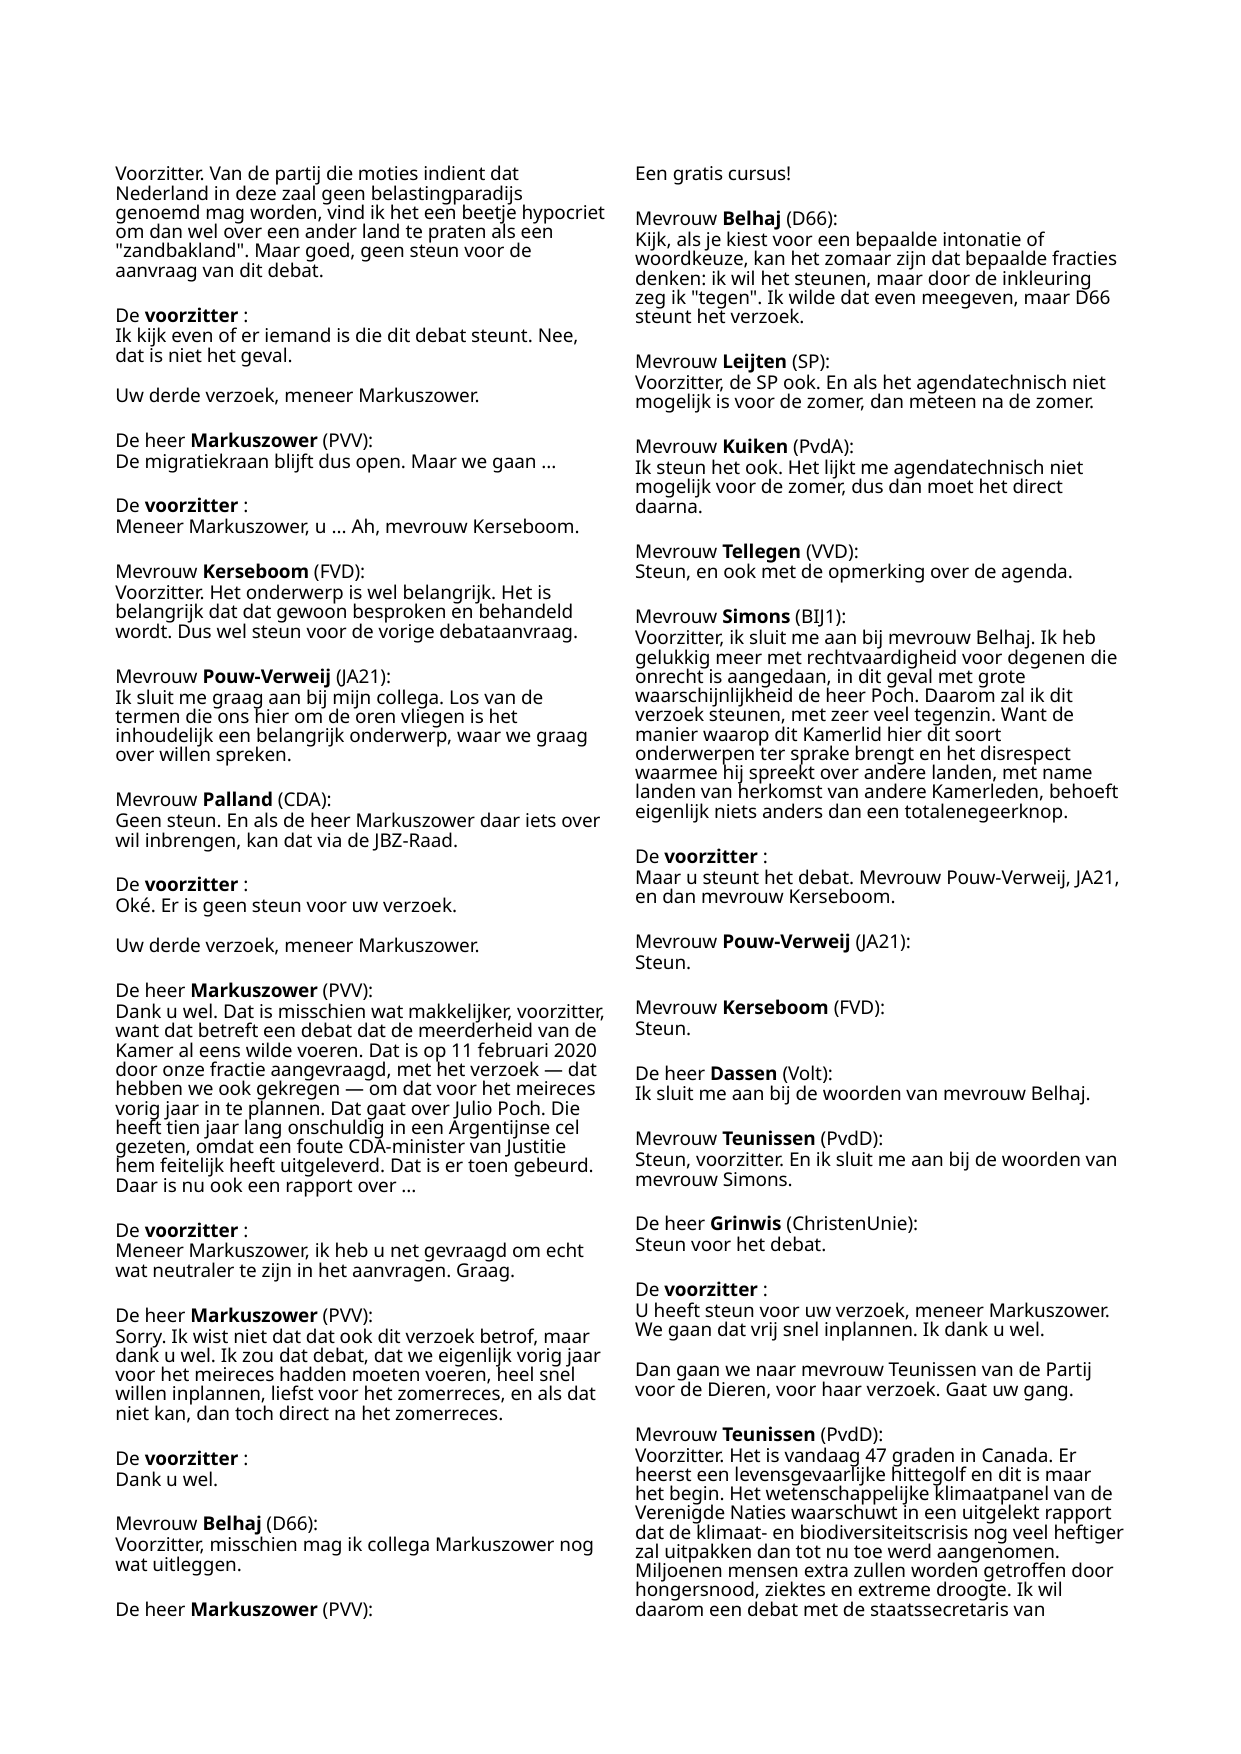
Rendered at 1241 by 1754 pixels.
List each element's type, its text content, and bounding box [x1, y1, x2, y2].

text De voorzitter : [115, 1217, 605, 1242]
text De voorzitter : [115, 872, 605, 897]
text De migratiekraan blijft dus open. Maar we gaan ... [115, 453, 605, 472]
text Geen steun. En als de heer Markuszower daar iets over wil inbrengen, kan dat via de JBZ-Raad. [115, 812, 605, 851]
text Uw derde verzoek, meneer Markuszower. [115, 937, 605, 957]
text Voorzitter. Het onderwerp is wel belangrijk. Het is belangrijk dat dat gewoon besproken en behandeld wordt. Dus wel steun voor de vorige debataanvraag. [115, 584, 605, 642]
text De voorzitter : [115, 1445, 605, 1471]
text Mevrouw Kuiken (PvdA): [635, 433, 1125, 459]
text Ik sluit me graag aan bij mijn collega. Los van de termen die ons hier om de oren vliegen is het inhoudelijk een belangrijk onderwerp, waar we graag over willen spreken. [115, 689, 605, 766]
text Voorzitter, ik sluit me aan bij mevrouw Belhaj. Ik heb gelukkig meer met rechtvaardigheid voor degenen die onrecht is aangedaan, in dit geval met grote waarschijnlijkheid de heer Poch. Daarom zal ik dit verzoek steunen, met zeer veel tegenzin. Want de manier waarop dit Kamerlid hier dit soort onderwerpen ter sprake brengt en het disrespect waarmee hij spreekt over andere landen, met name landen van herkomst van andere Kamerleden, behoeft eigenlijk niets anders dan een totalenegeerknop. [635, 629, 1125, 822]
text De voorzitter : [115, 493, 605, 518]
text Mevrouw Teunissen (PvdD): [635, 1126, 1125, 1151]
text Steun. [635, 1019, 1125, 1039]
text Voorzitter, misschien mag ik collega Markuszower nog wat uitleggen. [115, 1536, 605, 1575]
text Ik kijk even of er iemand is die dit debat steunt. Nee, dat is niet het geval. [115, 327, 605, 366]
text Steun, voorzitter. En ik sluit me aan bij de woorden van mevrouw Simons. [635, 1151, 1125, 1190]
text Steun, en ook met de opmerking over de agenda. [635, 563, 1125, 583]
text De voorzitter : [635, 843, 1125, 869]
text De voorzitter : [635, 1276, 1125, 1302]
text Meneer Markuszower, ik heb u net gevraagd om echt wat neutraler te zijn in het aanvragen. Graag. [115, 1242, 605, 1281]
text Dank u wel. [115, 1471, 605, 1490]
text Maar u steunt het debat. Mevrouw Pouw-Verweij, JA21, en dan mevrouw Kerseboom. [635, 869, 1125, 907]
text Oké. Er is geen steun voor uw verzoek. [115, 897, 605, 917]
text Mevrouw Belhaj (D66): [115, 1511, 605, 1536]
text Ik steun het ook. Het lijkt me agendatechnisch niet mogelijk voor de zomer, dus dan moet het direct daarna. [635, 459, 1125, 517]
text Meneer Markuszower, u ... Ah, mevrouw Kerseboom. [115, 518, 605, 538]
text De heer Markuszower (PVV): [115, 427, 605, 453]
text Mevrouw Teunissen (PvdD): [635, 1421, 1125, 1447]
text De heer Dassen (Volt): [635, 1060, 1125, 1085]
text De heer Markuszower (PVV): [115, 1302, 605, 1328]
text Ik sluit me aan bij de woorden van mevrouw Belhaj. [635, 1085, 1125, 1105]
text Dank u wel. Dat is misschien wat makkelijker, voorzitter, want dat betreft een debat dat de meerderheid van de Kamer al eens wilde voeren. Dat is op 11 februari 2020 door onze fractie aangevraagd, met het verzoek — dat hebben we ook gekregen — om dat voor het meireces vorig jaar in te plannen. Dat gaat over Julio Poch. Die heeft tien jaar lang onschuldig in een Argentijnse cel gezeten, omdat een foute CDA-minister van Justitie hem feitelijk heeft uitgeleverd. Dat is er toen gebeurd. Daar is nu ook een rapport over ... [115, 1003, 605, 1196]
text Steun voor het debat. [635, 1236, 1125, 1256]
text Mevrouw Palland (CDA): [115, 787, 605, 812]
text Voorzitter. Van de partij die moties indient dat Nederland in deze zaal geen belastingparadijs genoemd mag worden, vind ik het een beetje hypocriet om dan wel over een ander land te praten als een "zandbakland". Maar goed, geen steun voor de aanvraag van dit debat. [115, 165, 605, 281]
text Mevrouw Simons (BIJ1): [635, 604, 1125, 629]
text Dan gaan we naar mevrouw Teunissen van de Partij voor de Dieren, voor haar verzoek. Gaat uw gang. [635, 1361, 1125, 1400]
text De heer Markuszower (PVV): [115, 1596, 605, 1621]
text Steun. [635, 954, 1125, 973]
text De voorzitter : [115, 302, 605, 327]
text U heeft steun voor uw verzoek, meneer Markuszower. We gaan dat vrij snel inplannen. Ik dank u wel. [635, 1302, 1125, 1341]
text Sorry. Ik wist niet dat dat ook dit verzoek betrof, maar dank u wel. Ik zou dat debat, dat we eigenlijk vorig jaar voor het meireces hadden moeten voeren, heel snel willen inplannen, liefst voor het zomerreces, en als dat niet kan, dan toch direct na het zomerreces. [115, 1328, 605, 1424]
text Mevrouw Pouw-Verweij (JA21): [635, 928, 1125, 954]
text Mevrouw Kerseboom (FVD): [635, 994, 1125, 1019]
text Mevrouw Pouw-Verweij (JA21): [115, 663, 605, 689]
text Kijk, als je kiest voor een bepaalde intonatie of woordkeuze, kan het zomaar zijn dat bepaalde fracties denken: ik wil het steunen, maar door de inkleuring zeg ik "tegen". Ik wilde dat even meegeven, maar D66 steunt het verzoek. [635, 231, 1125, 327]
text Mevrouw Belhaj (D66): [635, 205, 1125, 231]
text De heer Grinwis (ChristenUnie): [635, 1211, 1125, 1236]
text Mevrouw Kerseboom (FVD): [115, 558, 605, 584]
text Mevrouw Tellegen (VVD): [635, 538, 1125, 563]
text Voorzitter, de SP ook. En als het agendatechnisch niet mogelijk is voor de zomer, dan meteen na de zomer. [635, 374, 1125, 413]
text Een gratis cursus! [635, 165, 1125, 184]
text Voorzitter. Het is vandaag 47 graden in Canada. Er heerst een levensgevaarlijke hittegolf en dit is maar het begin. Het wetenschappelijke klimaatpanel van de Verenigde Naties waarschuwt in een uitgelekt rapport dat de klimaat- en biodiversiteitscrisis nog veel heftiger zal uitpakken dan tot nu toe werd aangenomen. Miljoenen mensen extra zullen worden getroffen door hongersnood, ziektes en extreme droogte. Ik wil daarom een debat met de staatssecretaris van [635, 1447, 1125, 1620]
text Uw derde verzoek, meneer Markuszower. [115, 387, 605, 406]
text Mevrouw Leijten (SP): [635, 348, 1125, 374]
text De heer Markuszower (PVV): [115, 977, 605, 1003]
